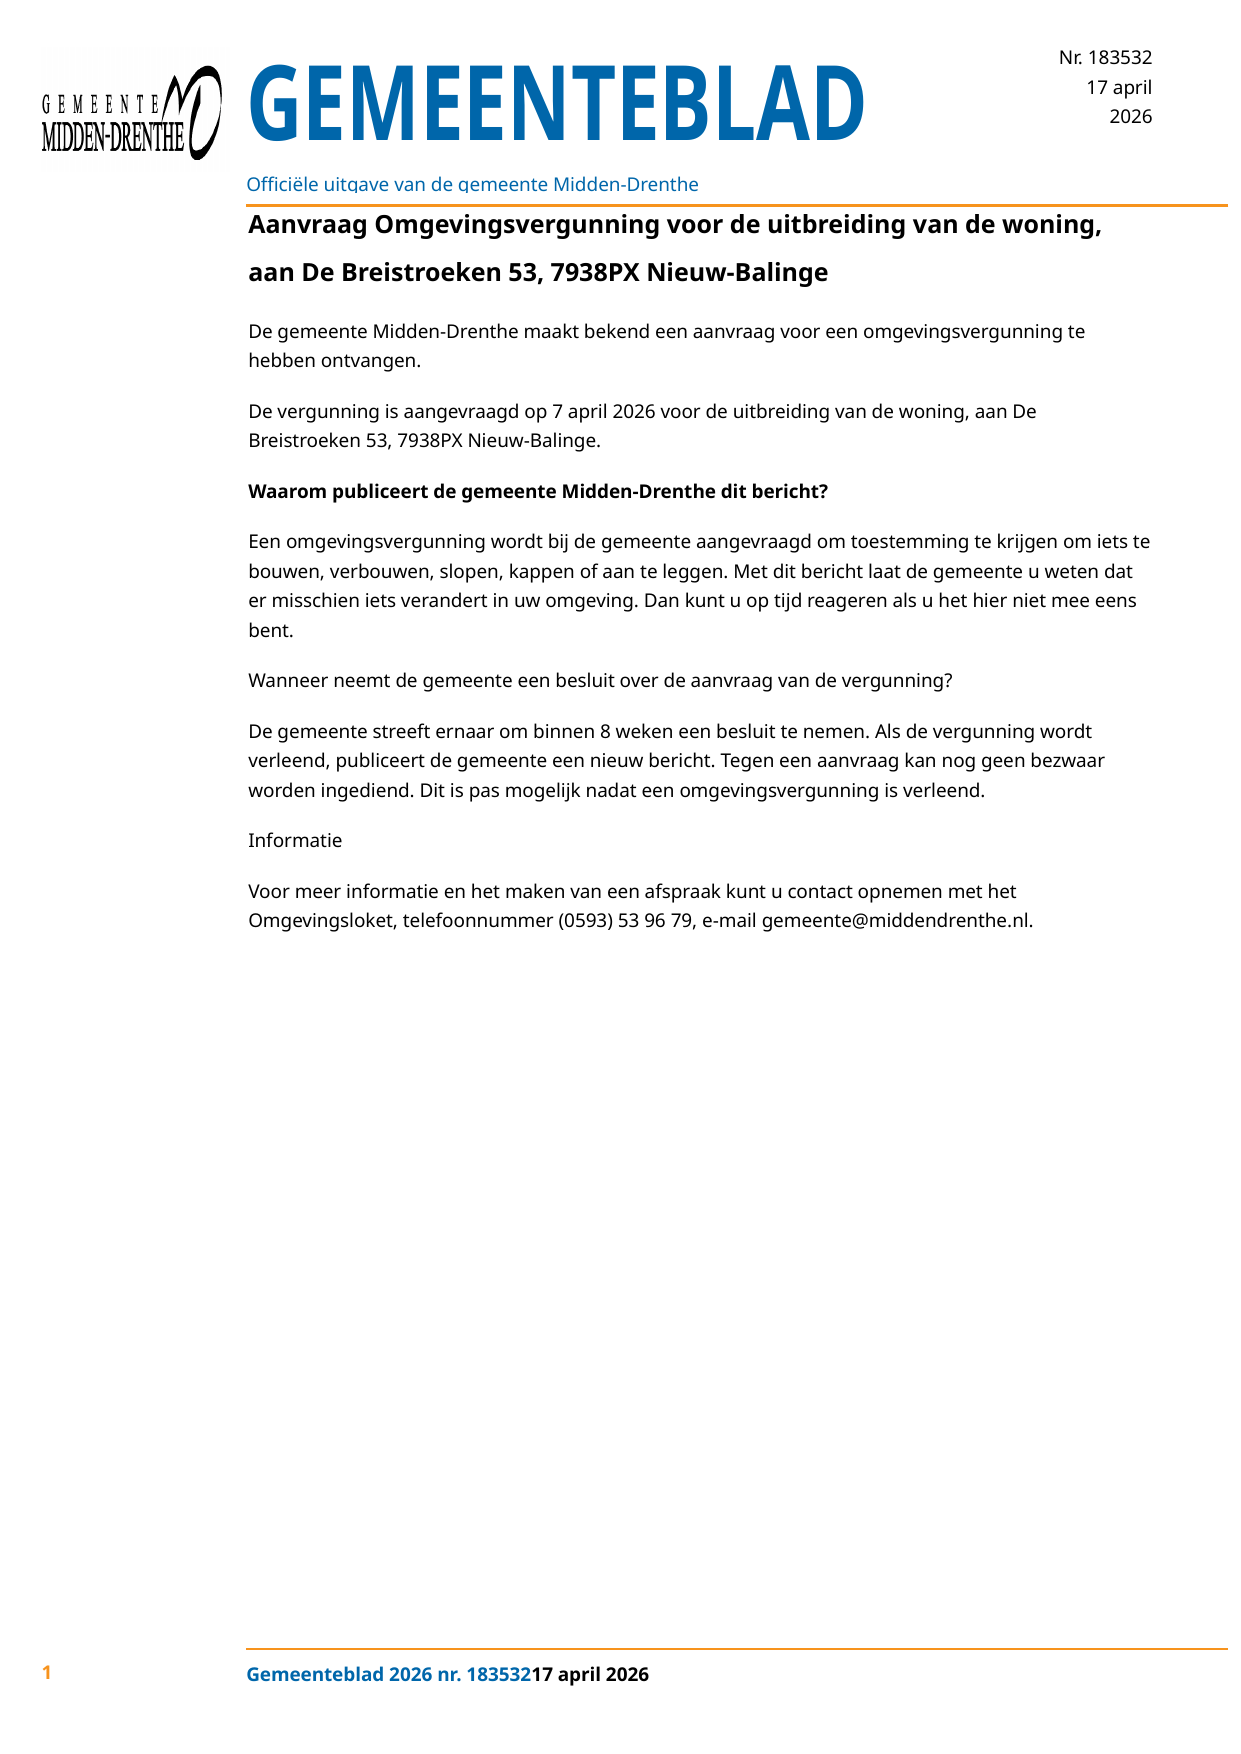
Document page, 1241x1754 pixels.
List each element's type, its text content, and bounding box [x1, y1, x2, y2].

text De gemeente Midden-Drenthe maakt bekend een aanvraag voor een omgevingsvergunning te hebben ontvangen. [248, 318, 1152, 373]
text Een omgevingsvergunning wordt bij de gemeente aangevraagd om toestemming te krijgen om iets te bouwen, verbouwen, slopen, kappen of aan te leggen. Met dit bericht laat de gemeente u weten dat er misschien iets verandert in uw omgeving. Dan kunt u op tijd reageren als u het hier niet mee eens bent. [248, 528, 1152, 643]
text Informatie [248, 827, 1152, 853]
text De gemeente streeft ernaar om binnen 8 weken een besluit te nemen. Als de vergunning wordt verleend, publiceert de gemeente een nieuw bericht. Tegen een aanvraag kan nog geen bezwaar worden ingediend. Dit is pas mogelijk nadat een omgevingsvergunning is verleend. [248, 718, 1152, 803]
text Voor meer informatie en het maken van een afspraak kunt u contact opnemen met het Omgevingsloket, telefoonnummer (0593) 53 96 79, e-mail gemeente@middendrenthe.nl. [248, 878, 1152, 933]
text Waarom publiceert de gemeente Midden-Drenthe dit bericht? [248, 478, 1152, 504]
text Aanvraag Omgevingsvergunning voor de uitbreiding van de woning, aan De Breistroeken 53, 7938PX Nieuw-Balinge [248, 207, 1152, 288]
picture [41, 47, 231, 172]
text Wanneer neemt de gemeente een besluit over de aanvraag van de vergunning? [248, 667, 1152, 693]
text De vergunning is aangevraagd op 7 april 2026 voor de uitbreiding van de woning, aan De Breistroeken 53, 7938PX Nieuw-Balinge. [248, 398, 1152, 453]
